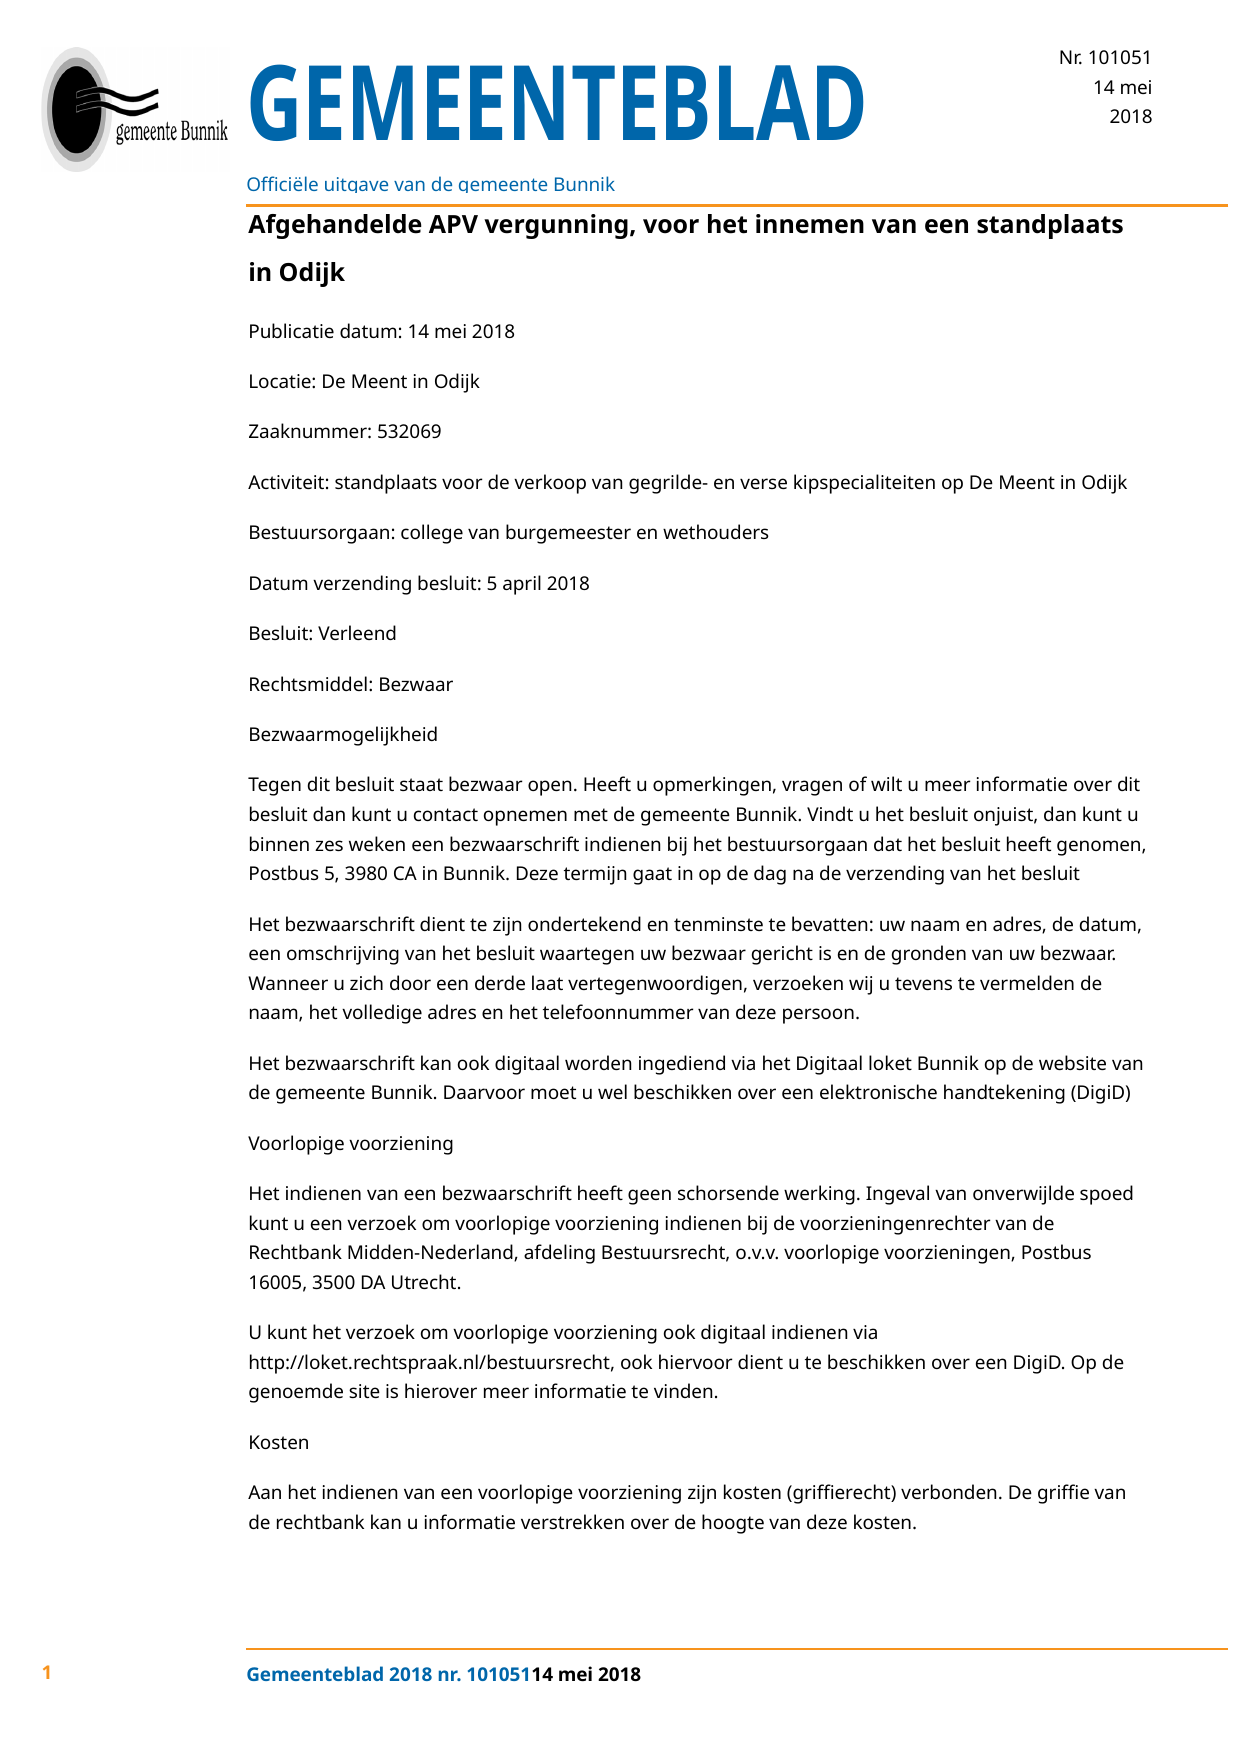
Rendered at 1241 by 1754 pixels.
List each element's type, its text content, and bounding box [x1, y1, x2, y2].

text Bezwaarmogelijkheid [248, 721, 1152, 747]
text Bestuursorgaan: college van burgemeester en wethouders [248, 519, 1152, 545]
text Aan het indienen van een voorlopige voorziening zijn kosten (griffierecht) verbonden. De griffie van de rechtbank kan u informatie verstrekken over de hoogte van deze kosten. [248, 1479, 1152, 1535]
picture [41, 47, 231, 172]
text Voorlopige voorziening [248, 1130, 1152, 1156]
text Datum verzending besluit: 5 april 2018 [248, 570, 1152, 596]
text Rechtsmiddel: Bezwaar [248, 671, 1152, 697]
text Het bezwaarschrift kan ook digitaal worden ingediend via het Digitaal loket Bunnik op de website van de gemeente Bunnik. Daarvoor moet u wel beschikken over een elektronische handtekening (DigiD) [248, 1050, 1152, 1105]
text U kunt het verzoek om voorlopige voorziening ook digitaal indienen via http://loket.rechtspraak.nl/bestuursrecht, ook hiervoor dient u te beschikken over een DigiD. Op de genoemde site is hierover meer informatie te vinden. [248, 1319, 1152, 1404]
text Besluit: Verleend [248, 620, 1152, 646]
text Activiteit: standplaats voor de verkoop van gegrilde- en verse kipspecialiteiten op De Meent in Odijk [248, 469, 1152, 495]
text Het indienen van een bezwaarschrift heeft geen schorsende werking. Ingeval van onverwijlde spoed kunt u een verzoek om voorlopige voorziening indienen bij de voorzieningenrechter van de Rechtbank Midden-Nederland, afdeling Bestuursrecht, o.v.v. voorlopige voorzieningen, Postbus 16005, 3500 DA Utrecht. [248, 1180, 1152, 1295]
text Zaaknummer: 532069 [248, 419, 1152, 444]
text Locatie: De Meent in Odijk [248, 368, 1152, 394]
text Het bezwaarschrift dient te zijn ondertekend en tenminste te bevatten: uw naam en adres, de datum, een omschrijving van het besluit waartegen uw bezwaar gericht is en de gronden van uw bezwaar. Wanneer u zich door een derde laat vertegenwoordigen, verzoeken wij u tevens te vermelden de naam, het volledige adres en het telefoonnummer van deze persoon. [248, 911, 1152, 1025]
text Tegen dit besluit staat bezwaar open. Heeft u opmerkingen, vragen of wilt u meer informatie over dit besluit dan kunt u contact opnemen met de gemeente Bunnik. Vindt u het besluit onjuist, dan kunt u binnen zes weken een bezwaarschrift indienen bij het bestuursorgaan dat het besluit heeft genomen, Postbus 5, 3980 CA in Bunnik. Deze termijn gaat in op de dag na de verzending van het besluit [248, 772, 1152, 886]
text Afgehandelde APV vergunning, voor het innemen van een standplaats in Odijk [248, 207, 1152, 288]
text Kosten [248, 1429, 1152, 1455]
text Publicatie datum: 14 mei 2018 [248, 318, 1152, 344]
